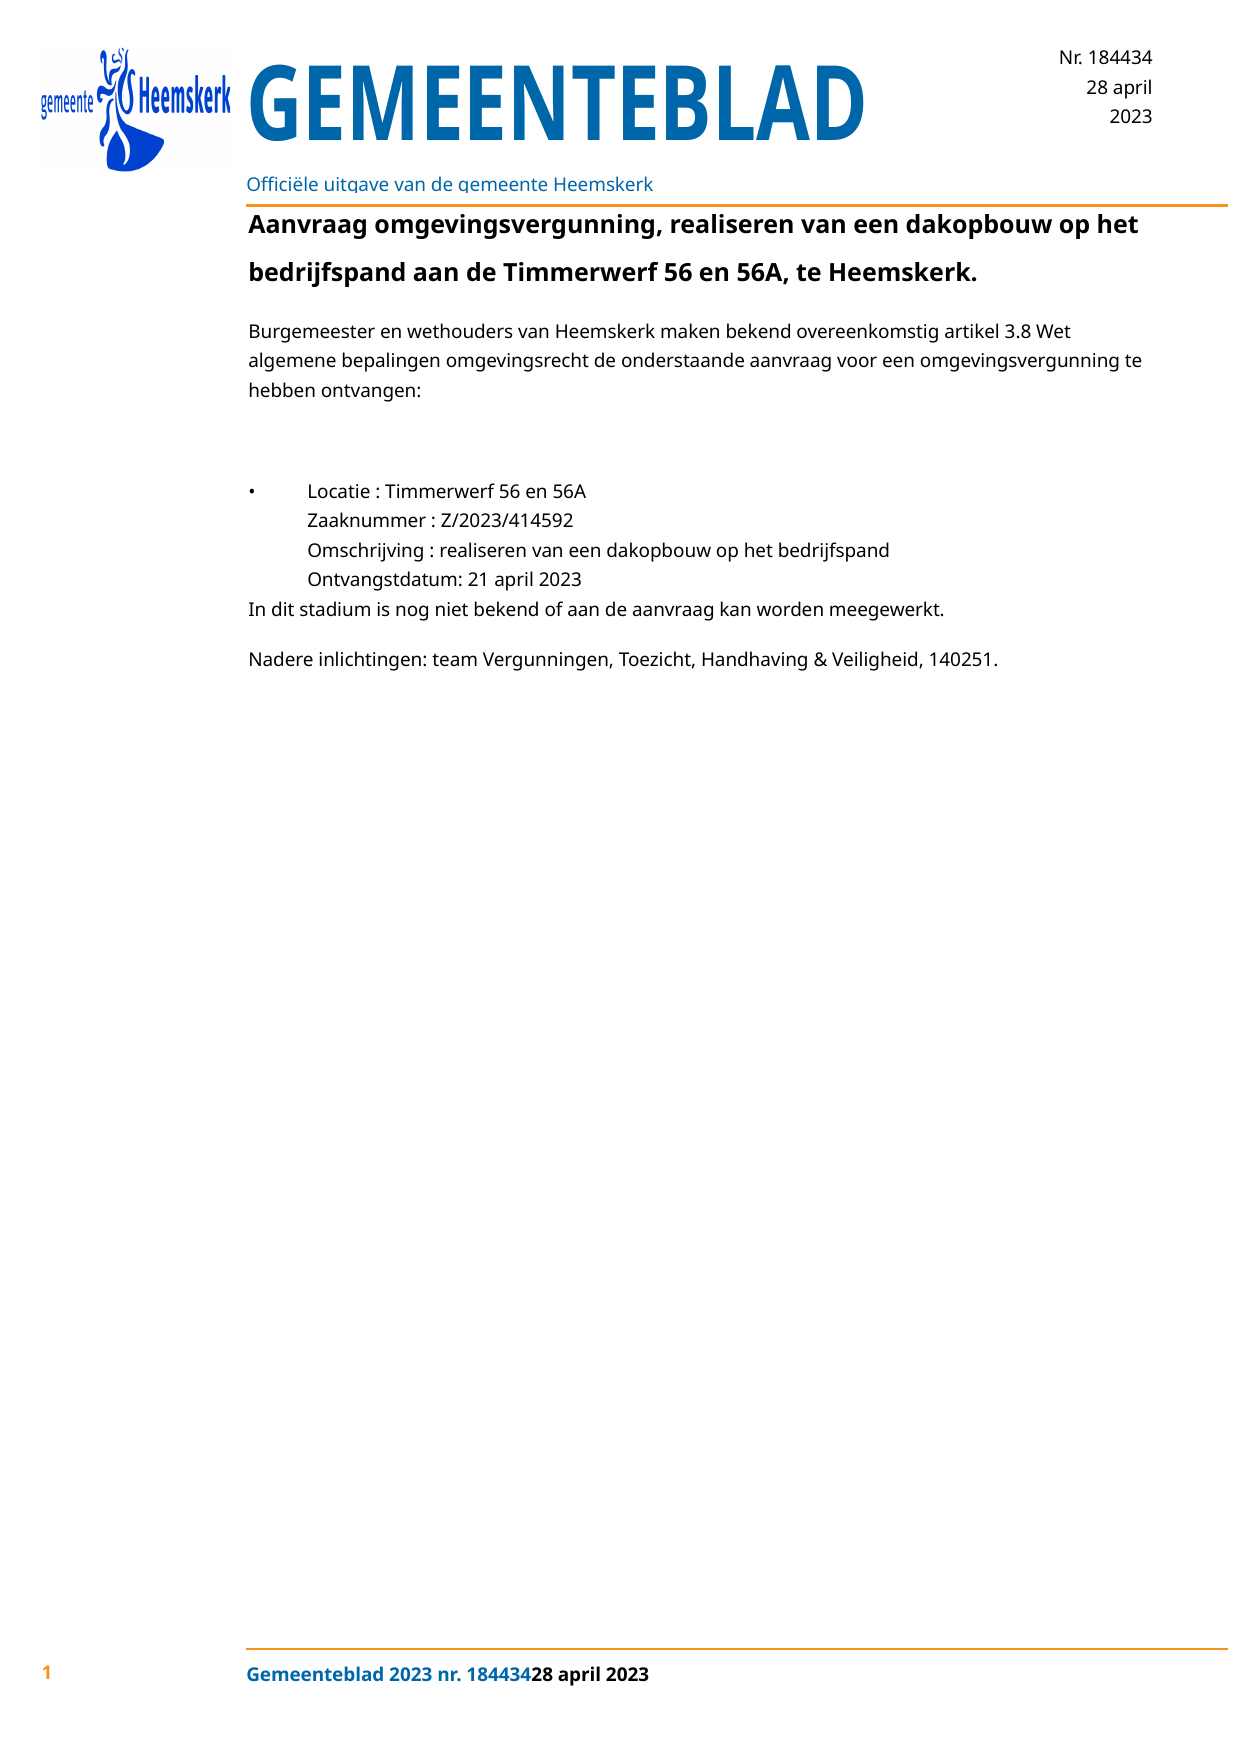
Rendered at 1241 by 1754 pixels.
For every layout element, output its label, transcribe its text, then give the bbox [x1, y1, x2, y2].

list Locatie : Timmerwerf 56 en 56A [248, 478, 1152, 504]
text In dit stadium is nog niet bekend of aan de aanvraag kan worden meegewerkt. [248, 596, 1152, 622]
list Zaaknummer : Z/2023/414592 [248, 507, 1152, 533]
text Aanvraag omgevingsvergunning, realiseren van een dakopbouw op het bedrijfspand aan de Timmerwerf 56 en 56A, te Heemskerk. [248, 207, 1152, 288]
list Omschrijving : realiseren van een dakopbouw op het bedrijfspand [248, 537, 1152, 563]
list Ontvangstdatum: 21 april 2023 [248, 567, 1152, 592]
text Burgemeester en wethouders van Heemskerk maken bekend overeenkomstig artikel 3.8 Wet algemene bepalingen omgevingsrecht de onderstaande aanvraag voor een omgevingsvergunning te hebben ontvangen: [248, 318, 1152, 403]
text Nadere inlichtingen: team Vergunningen, Toezicht, Handhaving & Veiligheid, 140251. [248, 647, 1152, 672]
picture [41, 47, 231, 172]
